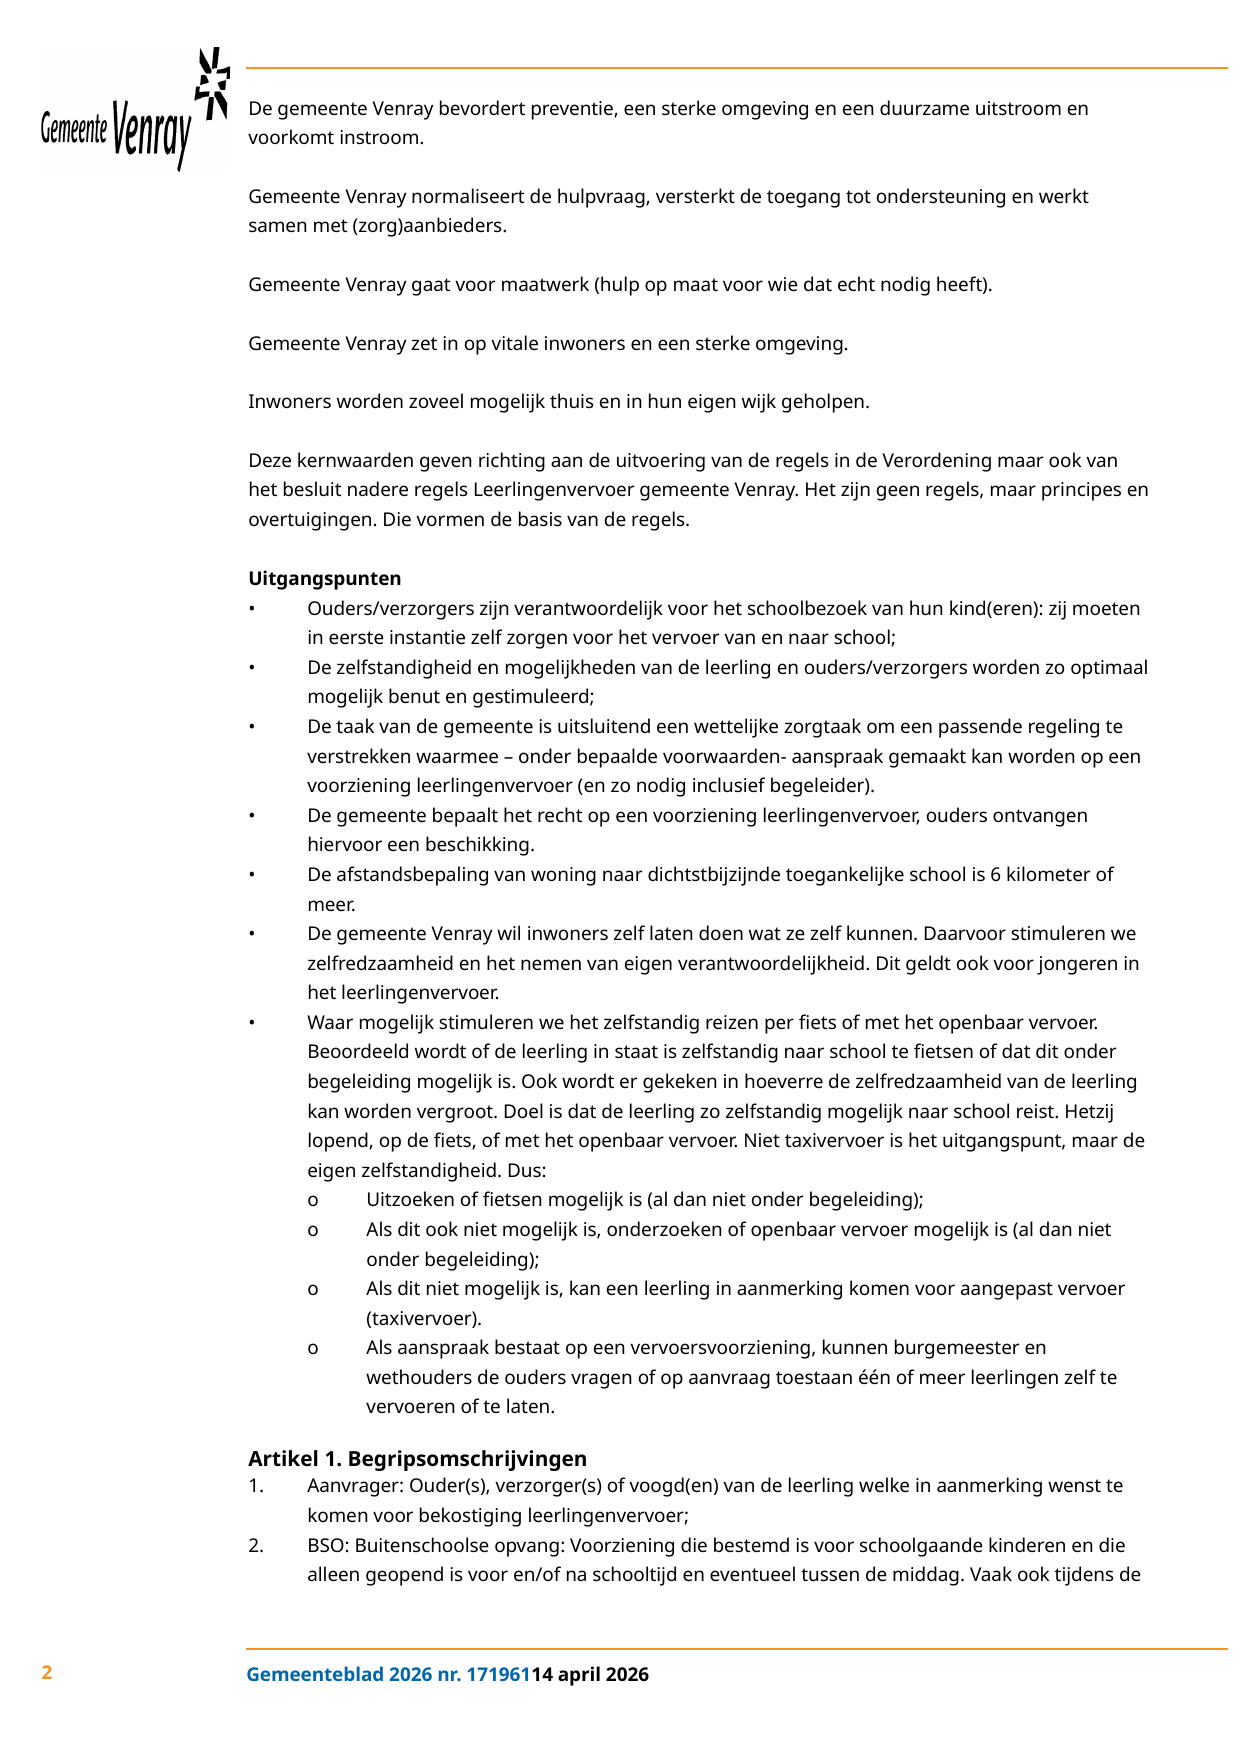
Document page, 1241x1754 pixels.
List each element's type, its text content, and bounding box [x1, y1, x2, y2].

list De zelfstandigheid en mogelijkheden van de leerling en ouders/verzorgers worden zo optimaal mogelijk benut en gestimuleerd; [248, 654, 1152, 709]
list Als aanspraak bestaat op een vervoersvoorziening, kunnen burgemeester en wethouders de ouders vragen of op aanvraag toestaan één of meer leerlingen zelf te vervoeren of te laten. [307, 1334, 1152, 1419]
list De taak van de gemeente is uitsluitend een wettelijke zorgtaak om een passende regeling te verstrekken waarmee – onder bepaalde voorwaarden- aanspraak gemaakt kan worden op een voorziening leerlingenvervoer (en zo nodig inclusief begeleider). [248, 713, 1152, 798]
list Als dit ook niet mogelijk is, onderzoeken of openbaar vervoer mogelijk is (al dan niet onder begeleiding); [307, 1216, 1152, 1272]
list BSO: Buitenschoolse opvang: Voorziening die bestemd is voor schoolgaande kinderen en die alleen geopend is voor en/of na schooltijd en eventueel tussen de middag. Vaak ook tijdens de [248, 1532, 1152, 1587]
table_header Gemeente Venray gaat voor maatwerk (hulp op maat voor wie dat echt nodig heeft). [248, 271, 1152, 297]
table_header Gemeente Venray zet in op vitale inwoners en een sterke omgeving. [248, 330, 1152, 356]
table_header Inwoners worden zoveel mogelijk thuis en in hun eigen wijk geholpen. [248, 389, 1152, 414]
text Uitgangspunten [248, 565, 1152, 591]
list Aanvrager: Ouder(s), verzorger(s) of voogd(en) van de leerling welke in aanmerking wenst te komen voor bekostiging leerlingenvervoer; [248, 1473, 1152, 1528]
list Ouders/verzorgers zijn verantwoordelijk voor het schoolbezoek van hun kind(eren): zij moeten in eerste instantie zelf zorgen voor het vervoer van en naar school; [248, 595, 1152, 650]
list Uitzoeken of fietsen mogelijk is (al dan niet onder begeleiding); [307, 1187, 1152, 1212]
text Deze kernwaarden geven richting aan de uitvoering van de regels in de Verordening maar ook van het besluit nadere regels Leerlingenvervoer gemeente Venray. Het zijn geen regels, maar principes en overtuigingen. Die vormen de basis van de regels. [248, 447, 1152, 532]
list Als dit niet mogelijk is, kan een leerling in aanmerking komen voor aangepast vervoer (taxivervoer). [307, 1275, 1152, 1331]
picture [41, 47, 231, 172]
list De gemeente Venray wil inwoners zelf laten doen wat ze zelf kunnen. Daarvoor stimuleren we zelfredzaamheid en het nemen van eigen verantwoordelijkheid. Dit geldt ook voor jongeren in het leerlingenvervoer. [248, 920, 1152, 1005]
text Artikel 1. Begripsomschrijvingen [248, 1444, 1152, 1473]
table_header Gemeente Venray normaliseert de hulpvraag, versterkt de toegang tot ondersteuning en werkt samen met (zorg)aanbieders. [248, 183, 1152, 238]
list De gemeente bepaalt het recht op een voorziening leerlingenvervoer, ouders ontvangen hiervoor een beschikking. [248, 802, 1152, 857]
list De afstandsbepaling van woning naar dichtstbijzijnde toegankelijke school is 6 kilometer of meer. [248, 861, 1152, 917]
list Waar mogelijk stimuleren we het zelfstandig reizen per fiets of met het openbaar vervoer. Beoordeeld wordt of de leerling in staat is zelfstandig naar school te fietsen of dat dit onder begeleiding mogelijk is. Ook wordt er gekeken in hoeverre de zelfredzaamheid van de leerling kan worden vergroot. Doel is dat de leerling zo zelfstandig mogelijk naar school reist. Hetzij lopend, op de fiets, of met het openbaar vervoer. Niet taxivervoer is het uitgangspunt, maar de eigen zelfstandigheid. Dus: [248, 1009, 1152, 1183]
table_header De gemeente Venray bevordert preventie, een sterke omgeving en een duurzame uitstroom en voorkomt instroom. [248, 95, 1152, 150]
